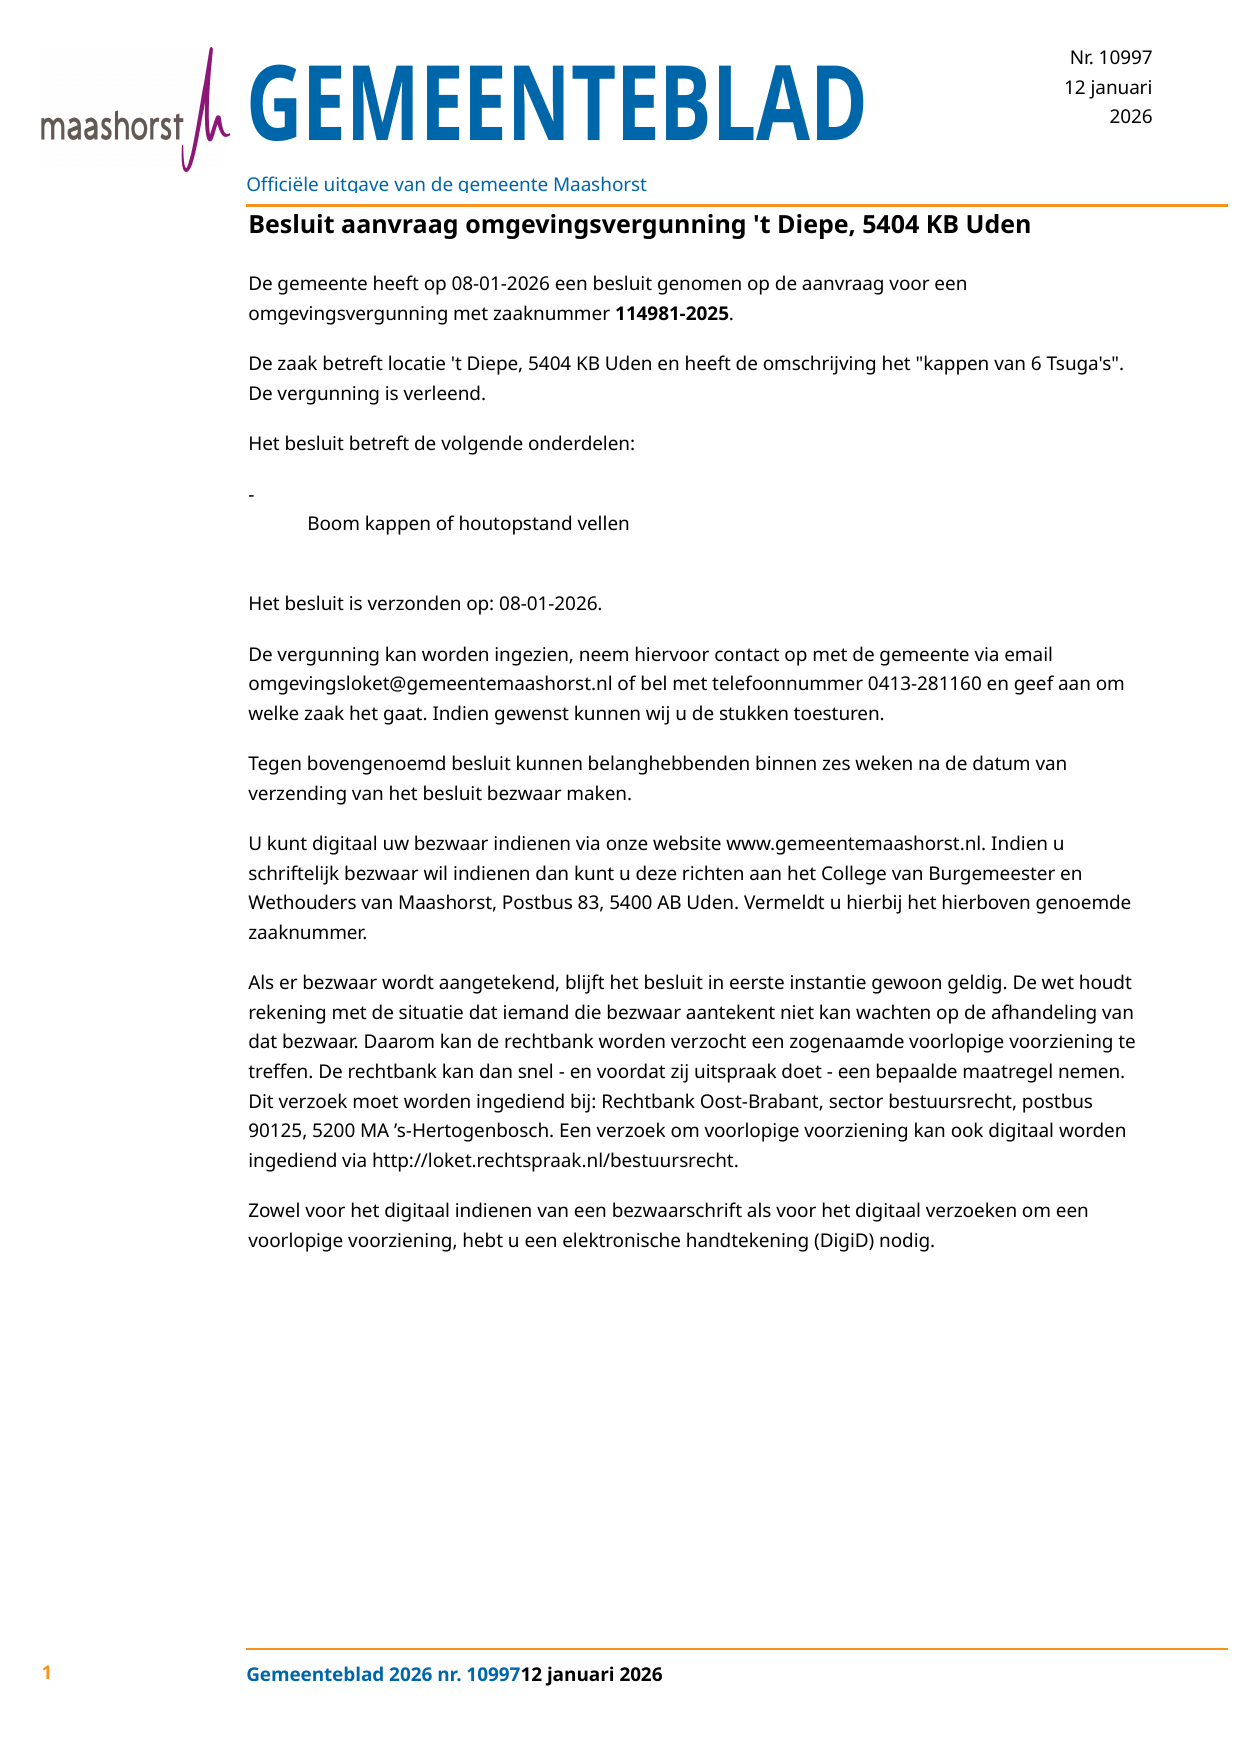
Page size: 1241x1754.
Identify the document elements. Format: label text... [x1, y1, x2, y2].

text De vergunning kan worden ingezien, neem hiervoor contact op met de gemeente via email omgevingsloket@gemeentemaashorst.nl of bel met telefoonnummer 0413-281160 en geef aan om welke zaak het gaat. Indien gewenst kunnen wij u de stukken toesturen. [248, 641, 1152, 726]
text Als er bezwaar wordt aangetekend, blijft het besluit in eerste instantie gewoon geldig. De wet houdt rekening met de situatie dat iemand die bezwaar aantekent niet kan wachten op de afhandeling van dat bezwaar. Daarom kan de rechtbank worden verzocht een zogenaamde voorlopige voorziening te treffen. De rechtbank kan dan snel - en voordat zij uitspraak doet - een bepaalde maatregel nemen. Dit verzoek moet worden ingediend bij: Rechtbank Oost-Brabant, sector bestuursrecht, postbus 90125, 5200 MA ’s-Hertogenbosch. Een verzoek om voorlopige voorziening kan ook digitaal worden ingediend via http://loket.rechtspraak.nl/bestuursrecht. [248, 969, 1152, 1173]
text Tegen bovengenoemd besluit kunnen belanghebbenden binnen zes weken na de datum van verzending van het besluit bezwaar maken. [248, 750, 1152, 806]
text Zowel voor het digitaal indienen van een bezwaarschrift als voor het digitaal verzoeken om een voorlopige voorziening, hebt u een elektronische handtekening (DigiD) nodig. [248, 1197, 1152, 1253]
text Besluit aanvraag omgevingsvergunning 't Diepe, 5404 KB Uden [248, 207, 1152, 241]
text Het besluit is verzonden op: 08-01-2026. [248, 590, 1152, 616]
text U kunt digitaal uw bezwaar indienen via onze website www.gemeentemaashorst.nl. Indien u schriftelijk bezwaar wil indienen dan kunt u deze richten aan het College van Burgemeester en Wethouders van Maashorst, Postbus 83, 5400 AB Uden. Vermeldt u hierbij het hierboven genoemde zaaknummer. [248, 830, 1152, 945]
list Boom kappen of houtopstand vellen [248, 510, 1152, 536]
text De gemeente heeft op 08-01-2026 een besluit genomen op de aanvraag voor een omgevingsvergunning met zaaknummer 114981-2025. [248, 270, 1152, 326]
picture [41, 47, 231, 172]
text De zaak betreft locatie 't Diepe, 5404 KB Uden en heeft de omschrijving het "kappen van 6 Tsuga's". De vergunning is verleend. [248, 350, 1152, 406]
text Het besluit betreft de volgende onderdelen: [248, 430, 1152, 456]
